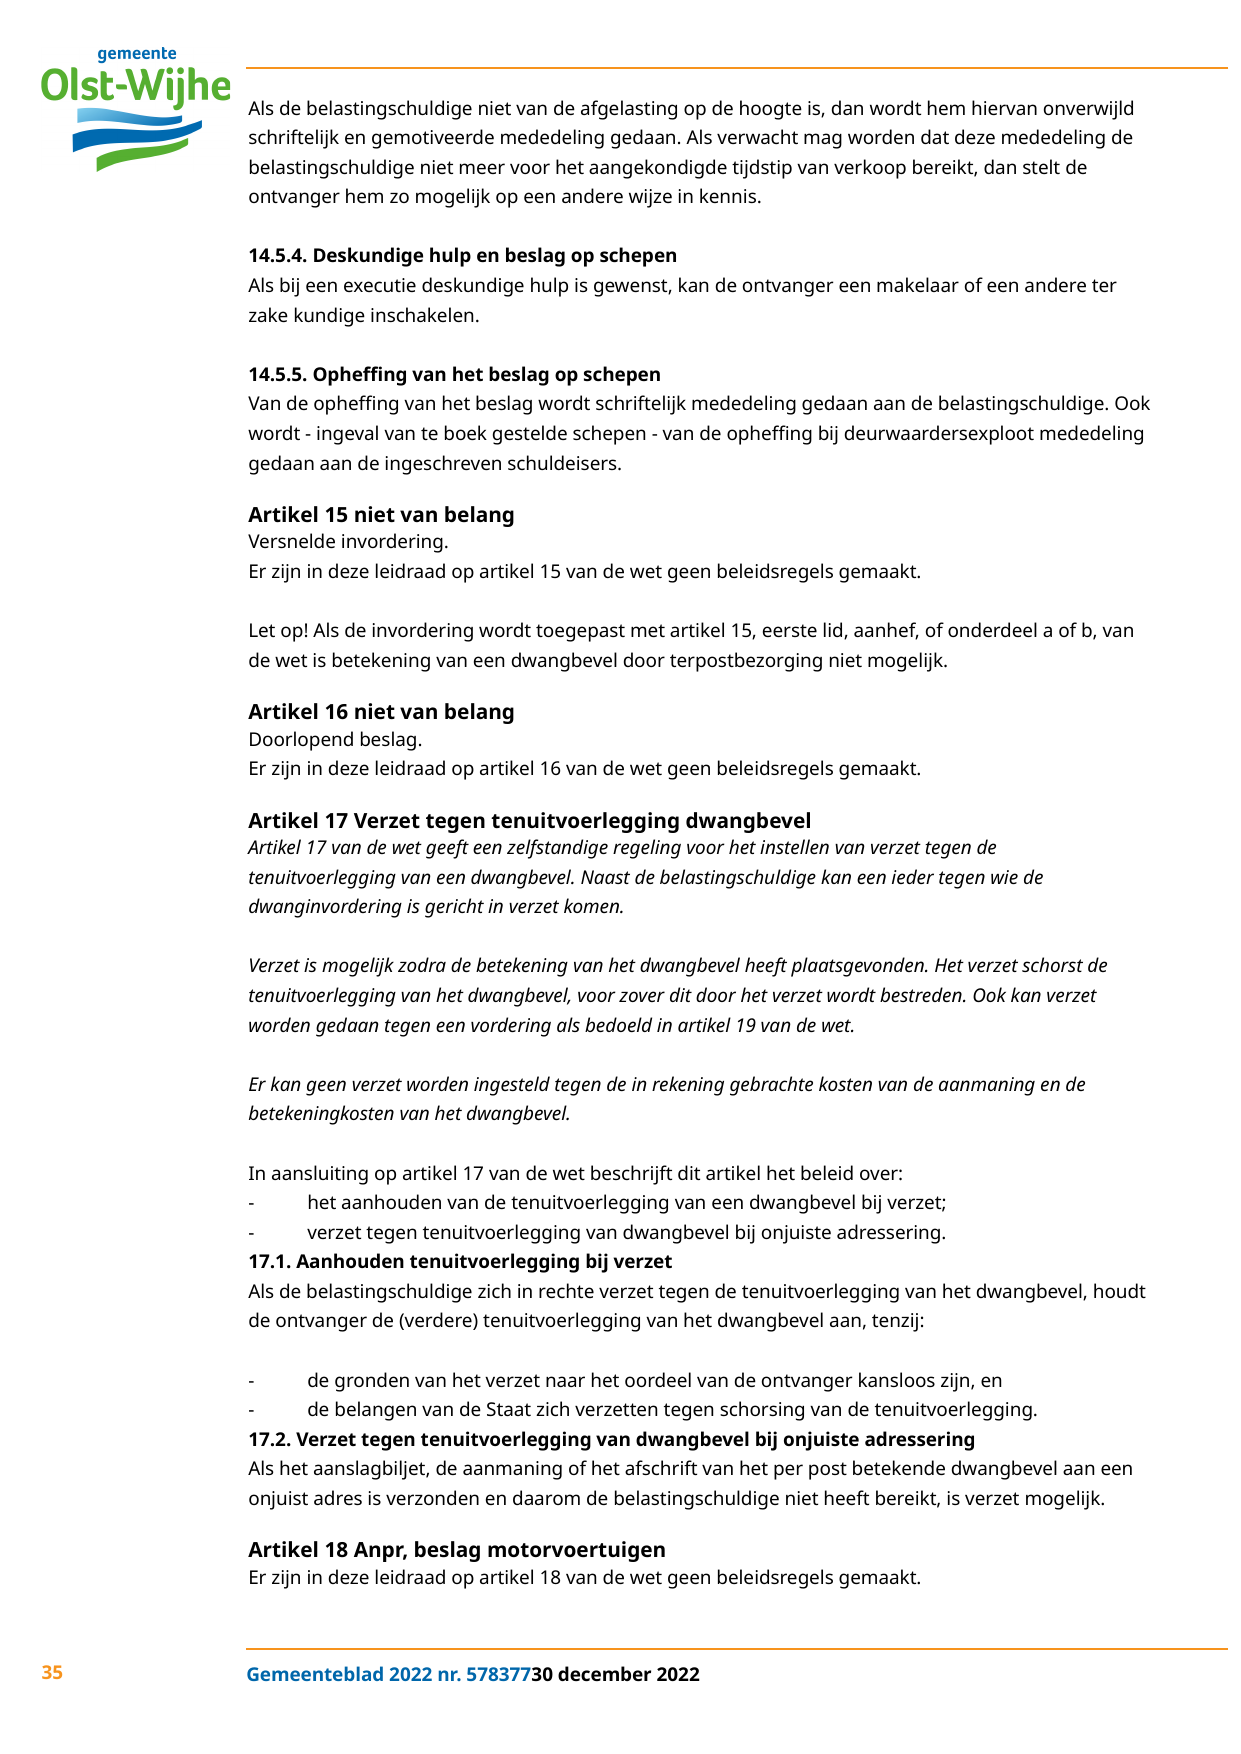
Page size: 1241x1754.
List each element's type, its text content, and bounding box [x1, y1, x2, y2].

text Artikel 15 niet van belang [248, 500, 1152, 529]
text Er kan geen verzet worden ingesteld tegen de in rekening gebrachte kosten van de aanmaning en de betekeningkosten van het dwangbevel. [248, 1071, 1152, 1126]
text Versnelde invordering. [248, 529, 1152, 554]
picture [41, 47, 231, 172]
list verzet tegen tenuitvoerlegging van dwangbevel bij onjuiste adressering. [248, 1219, 1152, 1244]
text Als bij een executie deskundige hulp is gewenst, kan de ontvanger een makelaar of een andere ter zake kundige inschakelen. [248, 272, 1152, 328]
text In aansluiting op artikel 17 van de wet beschrijft dit artikel het beleid over: [248, 1160, 1152, 1185]
text Artikel 18 Anpr, beslag motorvoertuigen [248, 1536, 1152, 1564]
text Als de belastingschuldige zich in rechte verzet tegen de tenuitvoerlegging van het dwangbevel, houdt de ontvanger de (verdere) tenuitvoerlegging van het dwangbevel aan, tenzij: [248, 1278, 1152, 1333]
text Artikel 17 van de wet geeft een zelfstandige regeling voor het instellen van verzet tegen de tenuitvoerlegging van een dwangbevel. Naast de belastingschuldige kan een ieder tegen wie de dwanginvordering is gericht in verzet komen. [248, 834, 1152, 919]
text Er zijn in deze leidraad op artikel 16 van de wet geen beleidsregels gemaakt. [248, 755, 1152, 781]
text Verzet is mogelijk zodra de betekening van het dwangbevel heeft plaatsgevonden. Het verzet schorst de tenuitvoerlegging van het dwangbevel, voor zover dit door het verzet wordt bestreden. Ook kan verzet worden gedaan tegen een vordering als bedoeld in artikel 19 van de wet. [248, 953, 1152, 1037]
text 14.5.5. Opheffing van het beslag op schepen [248, 361, 1152, 387]
text 17.1. Aanhouden tenuitvoerlegging bij verzet [248, 1248, 1152, 1274]
list het aanhouden van de tenuitvoerlegging van een dwangbevel bij verzet; [248, 1189, 1152, 1215]
text Als de belastingschuldige niet van de afgelasting op de hoogte is, dan wordt hem hiervan onverwijld schriftelijk en gemotiveerde mededeling gedaan. Als verwacht mag worden dat deze mededeling de belastingschuldige niet meer voor het aangekondigde tijdstip van verkoop bereikt, dan stelt de ontvanger hem zo mogelijk op een andere wijze in kennis. [248, 95, 1152, 209]
text Artikel 16 niet van belang [248, 697, 1152, 726]
list de belangen van de Staat zich verzetten tegen schorsing van de tenuitvoerlegging. [248, 1396, 1152, 1422]
text Als het aanslagbiljet, de aanmaning of het afschrift van het per post betekende dwangbevel aan een onjuist adres is verzonden en daarom de belastingschuldige niet heeft bereikt, is verzet mogelijk. [248, 1456, 1152, 1511]
text Let op! Als de invordering wordt toegepast met artikel 15, eerste lid, aanhef, of onderdeel a of b, van de wet is betekening van een dwangbevel door terpostbezorging niet mogelijk. [248, 617, 1152, 673]
text Artikel 17 Verzet tegen tenuitvoerlegging dwangbevel [248, 806, 1152, 834]
text Er zijn in deze leidraad op artikel 18 van de wet geen beleidsregels gemaakt. [248, 1564, 1152, 1590]
text 14.5.4. Deskundige hulp en beslag op schepen [248, 243, 1152, 268]
text Er zijn in deze leidraad op artikel 15 van de wet geen beleidsregels gemaakt. [248, 558, 1152, 584]
list de gronden van het verzet naar het oordeel van de ontvanger kansloos zijn, en [248, 1367, 1152, 1392]
text 17.2. Verzet tegen tenuitvoerlegging van dwangbevel bij onjuiste adressering [248, 1426, 1152, 1452]
text Van de opheffing van het beslag wordt schriftelijk mededeling gedaan aan de belastingschuldige. Ook wordt - ingeval van te boek gestelde schepen - van de opheffing bij deurwaardersexploot mededeling gedaan aan de ingeschreven schuldeisers. [248, 391, 1152, 476]
text Doorlopend beslag. [248, 726, 1152, 752]
